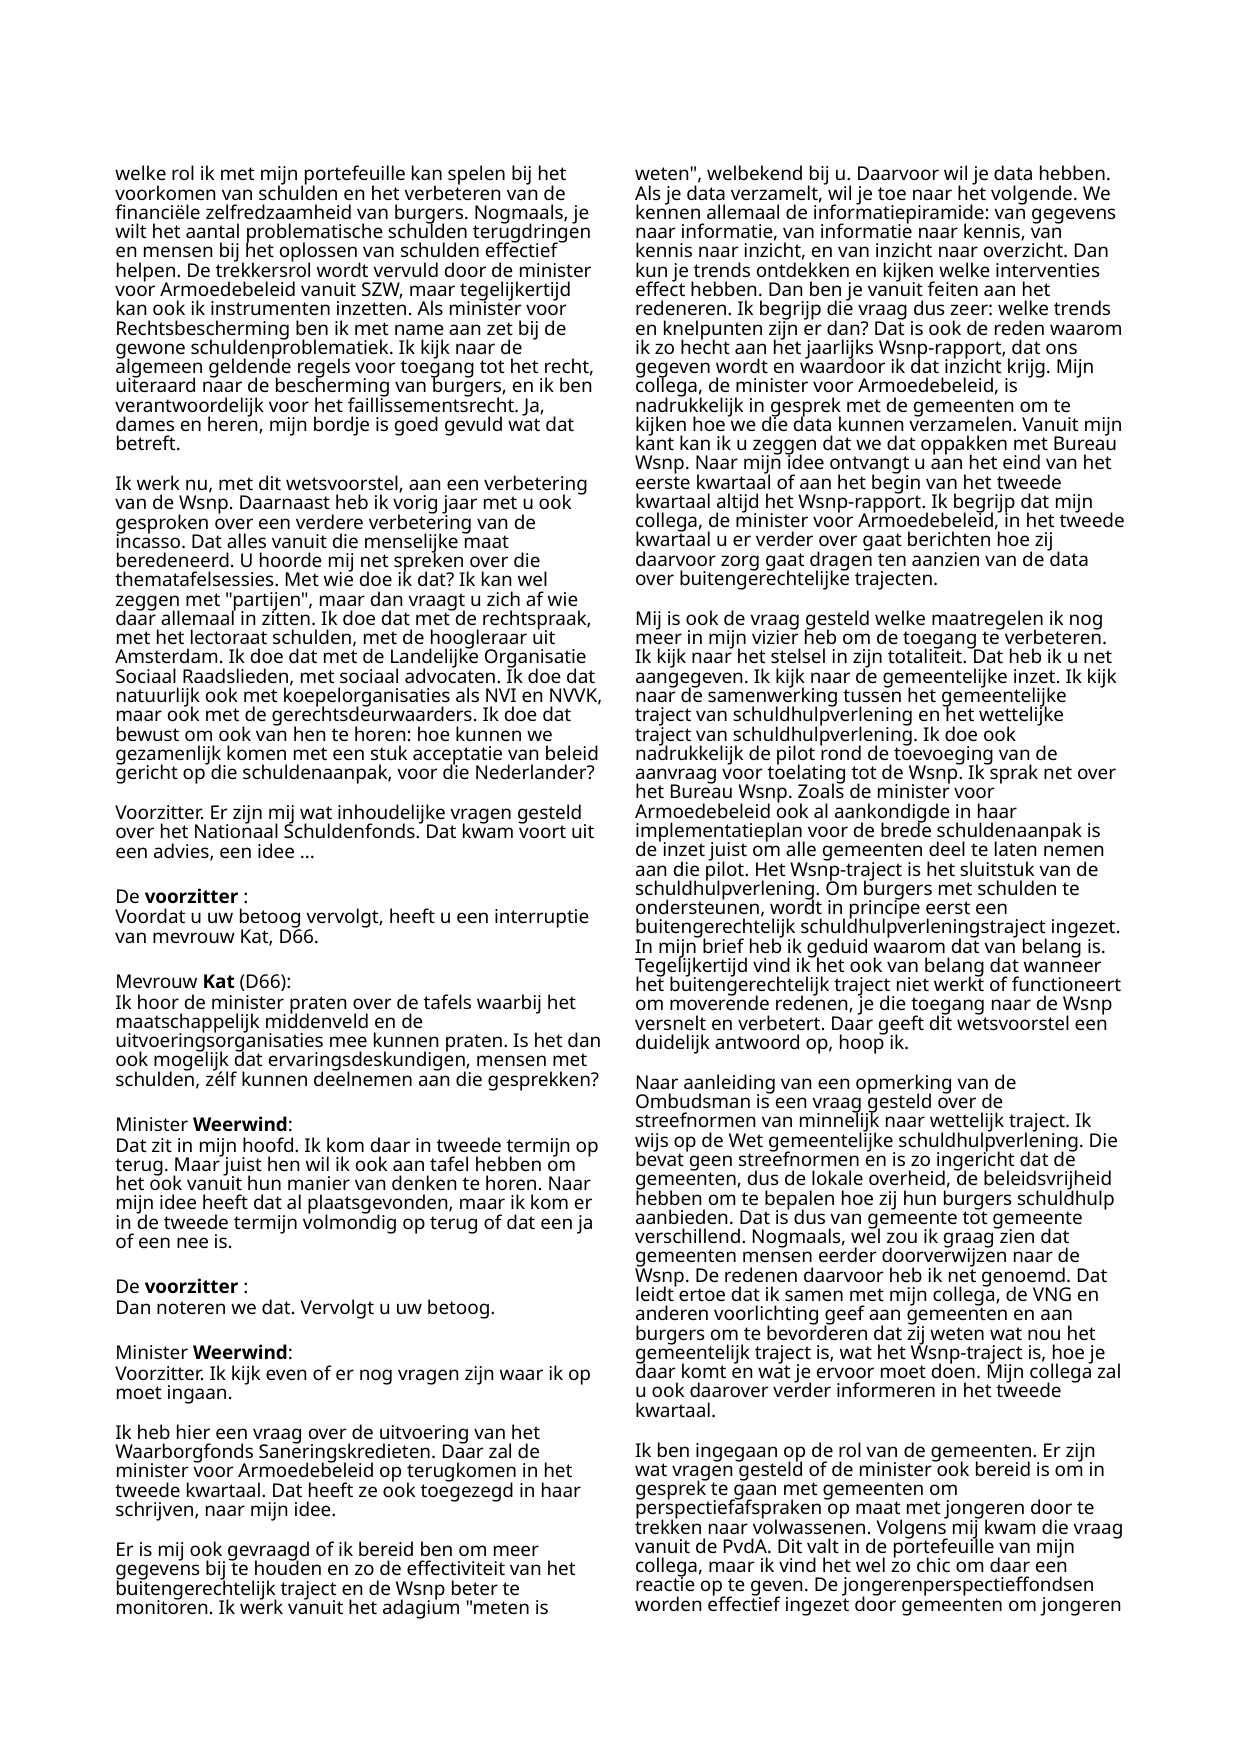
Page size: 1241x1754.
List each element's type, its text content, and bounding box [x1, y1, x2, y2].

text Ik hoor de minister praten over de tafels waarbij het maatschappelijk middenveld en de uitvoeringsorganisaties mee kunnen praten. Is het dan ook mogelijk dat ervaringsdeskundigen, mensen met schulden, zélf kunnen deelnemen aan die gesprekken? [115, 994, 605, 1090]
text Mevrouw Kat (D66): [115, 968, 605, 994]
text Minister Weerwind: [115, 1111, 605, 1137]
text Ik ben ingegaan op de rol van de gemeenten. Er zijn wat vragen gesteld of de minister ook bereid is om in gesprek te gaan met gemeenten om perspectiefafspraken op maat met jongeren door te trekken naar volwassenen. Volgens mij kwam die vraag vanuit de PvdA. Dit valt in de portefeuille van mijn collega, maar ik vind het wel zo chic om daar een reactie op te geven. De jongerenperspectieffondsen worden effectief ingezet door gemeenten om jongeren [635, 1442, 1125, 1615]
text welke rol ik met mijn portefeuille kan spelen bij het voorkomen van schulden en het verbeteren van de financiële zelfredzaamheid van burgers. Nogmaals, je wilt het aantal problematische schulden terugdringen en mensen bij het oplossen van schulden effectief helpen. De trekkersrol wordt vervuld door de minister voor Armoedebeleid vanuit SZW, maar tegelijkertijd kan ook ik instrumenten inzetten. Als minister voor Rechtsbescherming ben ik met name aan zet bij de gewone schuldenproblematiek. Ik kijk naar de algemeen geldende regels voor toegang tot het recht, uiteraard naar de bescherming van burgers, en ik ben verantwoordelijk voor het faillissementsrecht. Ja, dames en heren, mijn bordje is goed gevuld wat dat betreft. [115, 165, 605, 454]
text Er is mij ook gevraagd of ik bereid ben om meer gegevens bij te houden en zo de effectiviteit van het buitengerechtelijk traject en de Wsnp beter te monitoren. Ik werk vanuit het adagium "meten is [115, 1541, 605, 1618]
text weten", welbekend bij u. Daarvoor wil je data hebben. Als je data verzamelt, wil je toe naar het volgende. We kennen allemaal de informatiepiramide: van gegevens naar informatie, van informatie naar kennis, van kennis naar inzicht, en van inzicht naar overzicht. Dan kun je trends ontdekken en kijken welke interventies effect hebben. Dan ben je vanuit feiten aan het redeneren. Ik begrijp die vraag dus zeer: welke trends en knelpunten zijn er dan? Dat is ook de reden waarom ik zo hecht aan het jaarlijks Wsnp-rapport, dat ons gegeven wordt en waardoor ik dat inzicht krijg. Mijn collega, de minister voor Armoedebeleid, is nadrukkelijk in gesprek met de gemeenten om te kijken hoe we die data kunnen verzamelen. Vanuit mijn kant kan ik u zeggen dat we dat oppakken met Bureau Wsnp. Naar mijn idee ontvangt u aan het eind van het eerste kwartaal of aan het begin van het tweede kwartaal altijd het Wsnp-rapport. Ik begrijp dat mijn collega, de minister voor Armoedebeleid, in het tweede kwartaal u er verder over gaat berichten hoe zij daarvoor zorg gaat dragen ten aanzien van de data over buitengerechtelijke trajecten. [635, 165, 1125, 589]
text Mij is ook de vraag gesteld welke maatregelen ik nog meer in mijn vizier heb om de toegang te verbeteren. Ik kijk naar het stelsel in zijn totaliteit. Dat heb ik u net aangegeven. Ik kijk naar de gemeentelijke inzet. Ik kijk naar de samenwerking tussen het gemeentelijke traject van schuldhulpverlening en het wettelijke traject van schuldhulpverlening. Ik doe ook nadrukkelijk de pilot rond de toevoeging van de aanvraag voor toelating tot de Wsnp. Ik sprak net over het Bureau Wsnp. Zoals de minister voor Armoedebeleid ook al aankondigde in haar implementatieplan voor de brede schuldenaanpak is de inzet juist om alle gemeenten deel te laten nemen aan die pilot. Het Wsnp-traject is het sluitstuk van de schuldhulpverlening. Om burgers met schulden te ondersteunen, wordt in principe eerst een buitengerechtelijk schuldhulpverleningstraject ingezet. In mijn brief heb ik geduid waarom dat van belang is. Tegelijkertijd vind ik het ook van belang dat wanneer het buitengerechtelijk traject niet werkt of functioneert om moverende redenen, je die toegang naar de Wsnp versnelt en verbetert. Daar geeft dit wetsvoorstel een duidelijk antwoord op, hoop ik. [635, 610, 1125, 1053]
text Ik heb hier een vraag over de uitvoering van het Waarborgfonds Saneringskredieten. Daar zal de minister voor Armoedebeleid op terugkomen in het tweede kwartaal. Dat heeft ze ook toegezegd in haar schrijven, naar mijn idee. [115, 1424, 605, 1520]
text Naar aanleiding van een opmerking van de Ombudsman is een vraag gesteld over de streefnormen van minnelijk naar wettelijk traject. Ik wijs op de Wet gemeentelijke schuldhulpverlening. Die bevat geen streefnormen en is zo ingericht dat de gemeenten, dus de lokale overheid, de beleidsvrijheid hebben om te bepalen hoe zij hun burgers schuldhulp aanbieden. Dat is dus van gemeente tot gemeente verschillend. Nogmaals, wel zou ik graag zien dat gemeenten mensen eerder doorverwijzen naar de Wsnp. De redenen daarvoor heb ik net genoemd. Dat leidt ertoe dat ik samen met mijn collega, de VNG en anderen voorlichting geef aan gemeenten en aan burgers om te bevorderen dat zij weten wat nou het gemeentelijk traject is, wat het Wsnp-traject is, hoe je daar komt en wat je ervoor moet doen. Mijn collega zal u ook daarover verder informeren in het tweede kwartaal. [635, 1074, 1125, 1421]
text Voordat u uw betoog vervolgt, heeft u een interruptie van mevrouw Kat, D66. [115, 908, 605, 947]
text Dat zit in mijn hoofd. Ik kom daar in tweede termijn op terug. Maar juist hen wil ik ook aan tafel hebben om het ook vanuit hun manier van denken te horen. Naar mijn idee heeft dat al plaatsgevonden, maar ik kom er in de tweede termijn volmondig op terug of dat een ja of een nee is. [115, 1137, 605, 1252]
text De voorzitter : [115, 883, 605, 908]
text Dan noteren we dat. Vervolgt u uw betoog. [115, 1299, 605, 1318]
text Voorzitter. Ik kijk even of er nog vragen zijn waar ik op moet ingaan. [115, 1364, 605, 1403]
text De voorzitter : [115, 1273, 605, 1299]
text Ik werk nu, met dit wetsvoorstel, aan een verbetering van de Wsnp. Daarnaast heb ik vorig jaar met u ook gesproken over een verdere verbetering van de incasso. Dat alles vanuit die menselijke maat beredeneerd. U hoorde mij net spreken over die thematafelsessies. Met wie doe ik dat? Ik kan wel zeggen met "partijen", maar dan vraagt u zich af wie daar allemaal in zitten. Ik doe dat met de rechtspraak, met het lectoraat schulden, met de hoogleraar uit Amsterdam. Ik doe dat met de Landelijke Organisatie Sociaal Raadslieden, met sociaal advocaten. Ik doe dat natuurlijk ook met koepelorganisaties als NVI en NVVK, maar ook met de gerechtsdeurwaarders. Ik doe dat bewust om ook van hen te horen: hoe kunnen we gezamenlijk komen met een stuk acceptatie van beleid gericht op die schuldenaanpak, voor die Nederlander? [115, 475, 605, 783]
text Voorzitter. Er zijn mij wat inhoudelijke vragen gesteld over het Nationaal Schuldenfonds. Dat kwam voort uit een advies, een idee ... [115, 804, 605, 862]
text Minister Weerwind: [115, 1339, 605, 1364]
